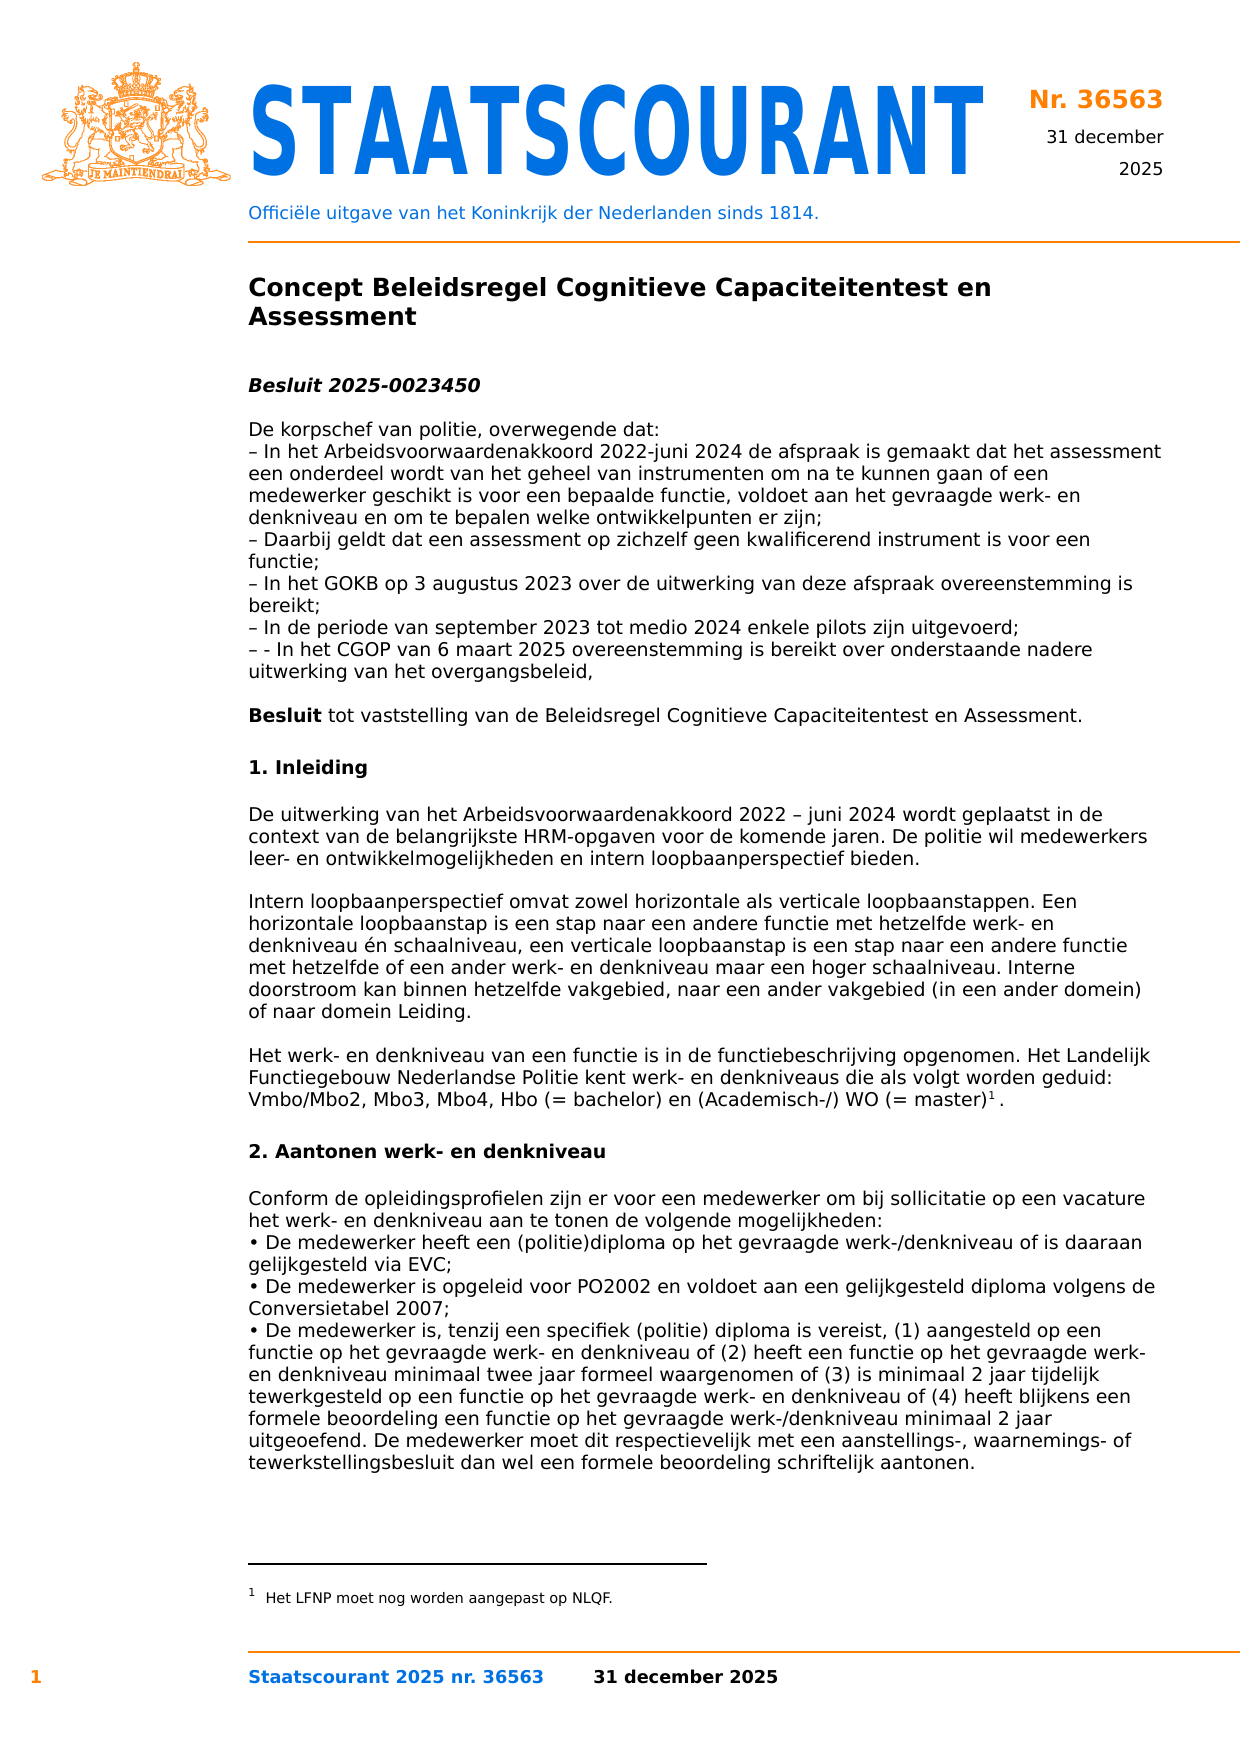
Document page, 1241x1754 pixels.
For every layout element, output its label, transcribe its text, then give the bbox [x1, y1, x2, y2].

table_header [25, 62, 248, 241]
text Intern loopbaanperspectief omvat zowel horizontale als verticale loopbaanstappen. Een horizontale loopbaanstap is een stap naar een andere functie met hetzelfde werk- en denkniveau én schaalniveau, een verticale loopbaanstap is een stap naar een andere functie met hetzelfde of een ander werk- en denkniveau maar een hoger schaalniveau. Interne doorstroom kan binnen hetzelfde vakgebied, naar een ander vakgebied (in een ander domein) of naar domein Leiding. [248, 891, 1163, 1023]
text – Daarbij geldt dat een assessment op zichzelf geen kwalificerend instrument is voor een functie; [248, 529, 1163, 573]
text – In de periode van september 2023 tot medio 2024 enkele pilots zijn uitgevoerd; [248, 617, 1163, 639]
table_cell Officiële uitgave van het Koninkrijk der Nederlanden sinds 1814. [248, 203, 1240, 241]
text – In het Arbeidsvoorwaardenakkoord 2022-juni 2024 de afspraak is gemaakt dat het assessment een onderdeel wordt van het geheel van instrumenten om na te kunnen gaan of een medewerker geschikt is voor een bepaalde functie, voldoet aan het gevraagde werk- en denkniveau en om te bepalen welke ontwikkelpunten er zijn; [248, 441, 1163, 529]
text Het werk- en denkniveau van een functie is in de functiebeschrijving opgenomen. Het Landelijk Functiegebouw Nederlandse Politie kent werk- en denkniveaus die als volgt worden geduid: Vmbo/Mbo2, Mbo3, Mbo4, Hbo (= bachelor) en (Academisch-/) WO (= master). [248, 1045, 1163, 1111]
text • De medewerker is opgeleid voor PO2002 en voldoet aan een gelijkgesteld diploma volgens de Conversietabel 2007; [248, 1276, 1163, 1320]
text Besluit tot vaststelling van de Beleidsregel Cognitieve Capaciteitentest en Assessment. [248, 704, 1163, 727]
picture [41, 62, 231, 186]
table_cell 2025 [998, 153, 1240, 203]
text Conform de opleidingsprofielen zijn er voor een medewerker om bij sollicitatie op een vacature het werk- en denkniveau aan te tonen de volgende mogelijkheden: [248, 1188, 1163, 1232]
subtitle Concept Beleidsregel Cognitieve Capaciteitentest en Assessment [248, 273, 1163, 331]
text Besluit 2025-0023450 [248, 375, 1163, 397]
subtitle 1. Inleiding [248, 757, 1163, 778]
text De korpschef van politie, overwegende dat: [248, 419, 1163, 441]
text – - In het CGOP van 6 maart 2025 overeenstemming is bereikt over onderstaande nadere uitwerking van het overgangsbeleid, [248, 639, 1163, 683]
text Het LFNP moet nog worden aangepast op NLQF. [248, 1586, 1163, 1608]
text – In het GOKB op 3 augustus 2023 over de uitwerking van deze afspraak overeenstemming is bereikt; [248, 573, 1163, 617]
subtitle 2. Aantonen werk- en denkniveau [248, 1141, 1163, 1163]
table_header STAATSCOURANT [248, 62, 998, 203]
table_header Nr. 36563 [998, 62, 1240, 121]
text • De medewerker is, tenzij een specifiek (politie) diploma is vereist, (1) aangesteld op een functie op het gevraagde werk- en denkniveau of (2) heeft een functie op het gevraagde werk- en denkniveau minimaal twee jaar formeel waargenomen of (3) is minimaal 2 jaar tijdelijk tewerkgesteld op een functie op het gevraagde werk- en denkniveau of (4) heeft blijkens een formele beoordeling een functie op het gevraagde werk-/denkniveau minimaal 2 jaar uitgeoefend. De medewerker moet dit respectievelijk met een aanstellings-, waarnemings- of tewerkstellingsbesluit dan wel een formele beoordeling schriftelijk aantonen. [248, 1320, 1163, 1474]
table_cell 31 december [998, 121, 1240, 153]
text • De medewerker heeft een (politie)diploma op het gevraagde werk-/denkniveau of is daaraan gelijkgesteld via EVC; [248, 1232, 1163, 1276]
text De uitwerking van het Arbeidsvoorwaardenakkoord 2022 – juni 2024 wordt geplaatst in de context van de belangrijkste HRM-opgaven voor de komende jaren. De politie wil medewerkers leer- en ontwikkelmogelijkheden en intern loopbaanperspectief bieden. [248, 803, 1163, 869]
